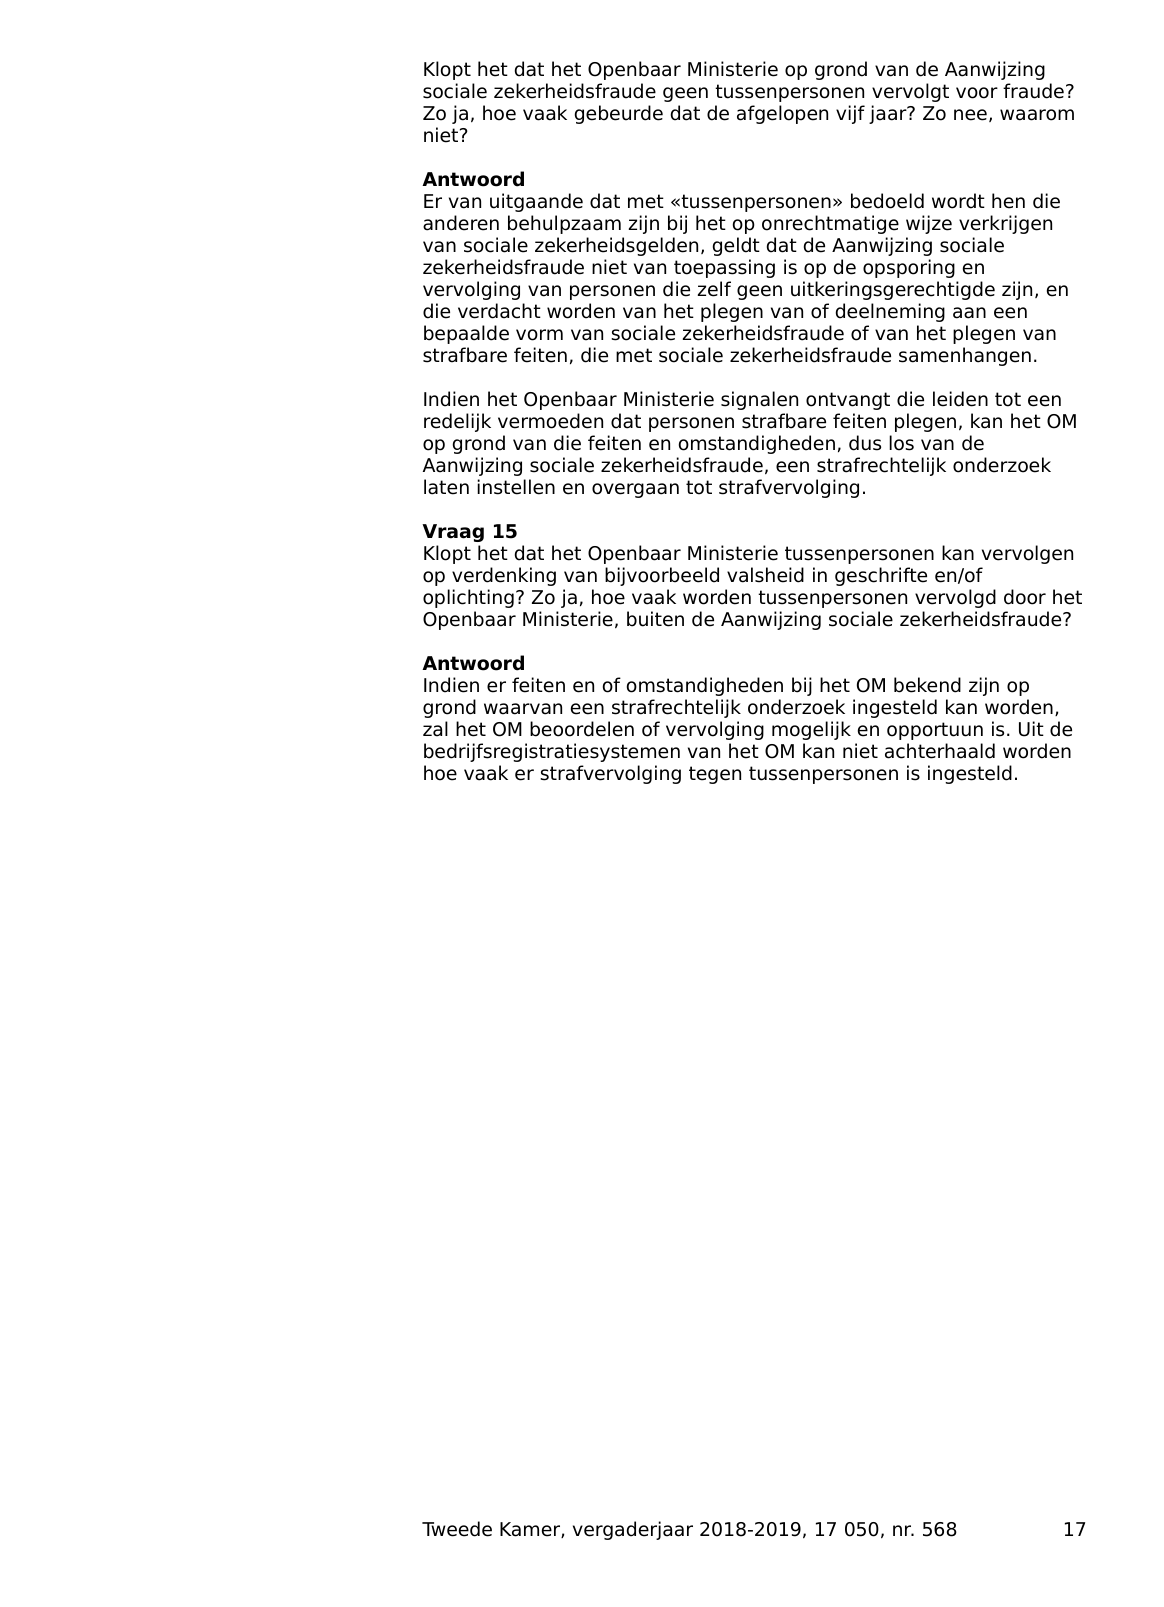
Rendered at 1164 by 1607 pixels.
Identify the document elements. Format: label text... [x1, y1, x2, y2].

text Klopt het dat het Openbaar Ministerie tussenpersonen kan vervolgen op verdenking van bijvoorbeeld valsheid in geschrifte en/of oplichting? Zo ja, hoe vaak worden tussenpersonen vervolgd door het Openbaar Ministerie, buiten de Aanwijzing sociale zekerheidsfraude? [422, 543, 1087, 631]
text Indien het Openbaar Ministerie signalen ontvangt die leiden tot een redelijk vermoeden dat personen strafbare feiten plegen, kan het OM op grond van die feiten en omstandigheden, dus los van de Aanwijzing sociale zekerheidsfraude, een strafrechtelijk onderzoek laten instellen en overgaan tot strafvervolging. [422, 389, 1087, 499]
text Er van uitgaande dat met «tussenpersonen» bedoeld wordt hen die anderen behulpzaam zijn bij het op onrechtmatige wijze verkrijgen van sociale zekerheidsgelden, geldt dat de Aanwijzing sociale zekerheidsfraude niet van toepassing is op de opsporing en vervolging van personen die zelf geen uitkeringsgerechtigde zijn, en die verdacht worden van het plegen van of deelneming aan een bepaalde vorm van sociale zekerheidsfraude of van het plegen van strafbare feiten, die met sociale zekerheidsfraude samenhangen. [422, 191, 1087, 367]
text Antwoord [422, 169, 1087, 191]
text Vraag 15 [422, 521, 1087, 543]
text Indien er feiten en of omstandigheden bij het OM bekend zijn op grond waarvan een strafrechtelijk onderzoek ingesteld kan worden, zal het OM beoordelen of vervolging mogelijk en opportuun is. Uit de bedrijfsregistratiesystemen van het OM kan niet achterhaald worden hoe vaak er strafvervolging tegen tussenpersonen is ingesteld. [422, 675, 1087, 785]
text Antwoord [422, 653, 1087, 675]
text Klopt het dat het Openbaar Ministerie op grond van de Aanwijzing sociale zekerheidsfraude geen tussenpersonen vervolgt voor fraude? Zo ja, hoe vaak gebeurde dat de afgelopen vijf jaar? Zo nee, waarom niet? [422, 59, 1087, 147]
